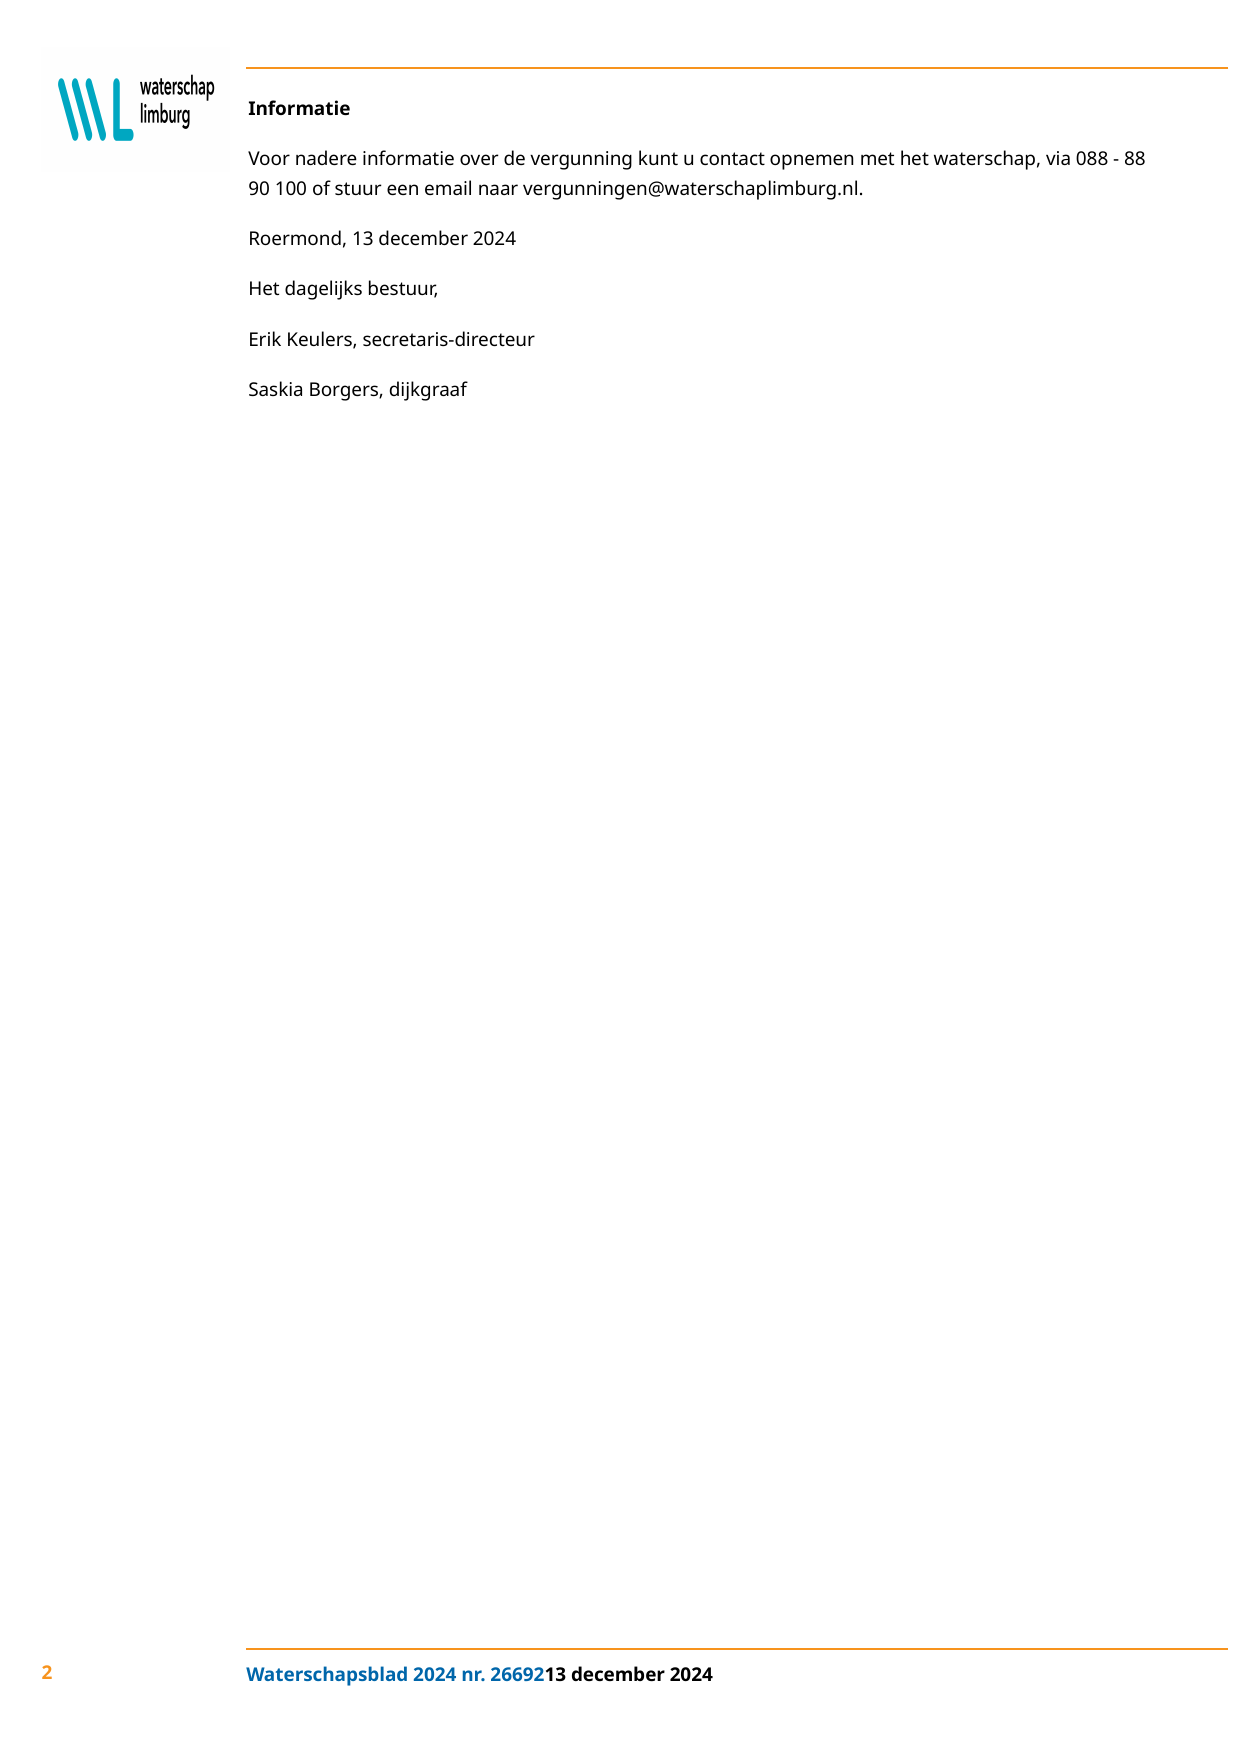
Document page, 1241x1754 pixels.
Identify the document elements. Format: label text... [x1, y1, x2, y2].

text Erik Keulers, secretaris-directeur [248, 326, 1152, 352]
text Voor nadere informatie over de vergunning kunt u contact opnemen met het waterschap, via 088 - 88 90 100 of stuur een email naar vergunningen@waterschaplimburg.nl. [248, 145, 1152, 201]
text Het dagelijks bestuur, [248, 276, 1152, 301]
picture [41, 47, 231, 172]
text Informatie [248, 95, 1152, 121]
text Roermond, 13 december 2024 [248, 225, 1152, 251]
text Saskia Borgers, dijkgraaf [248, 376, 1152, 402]
